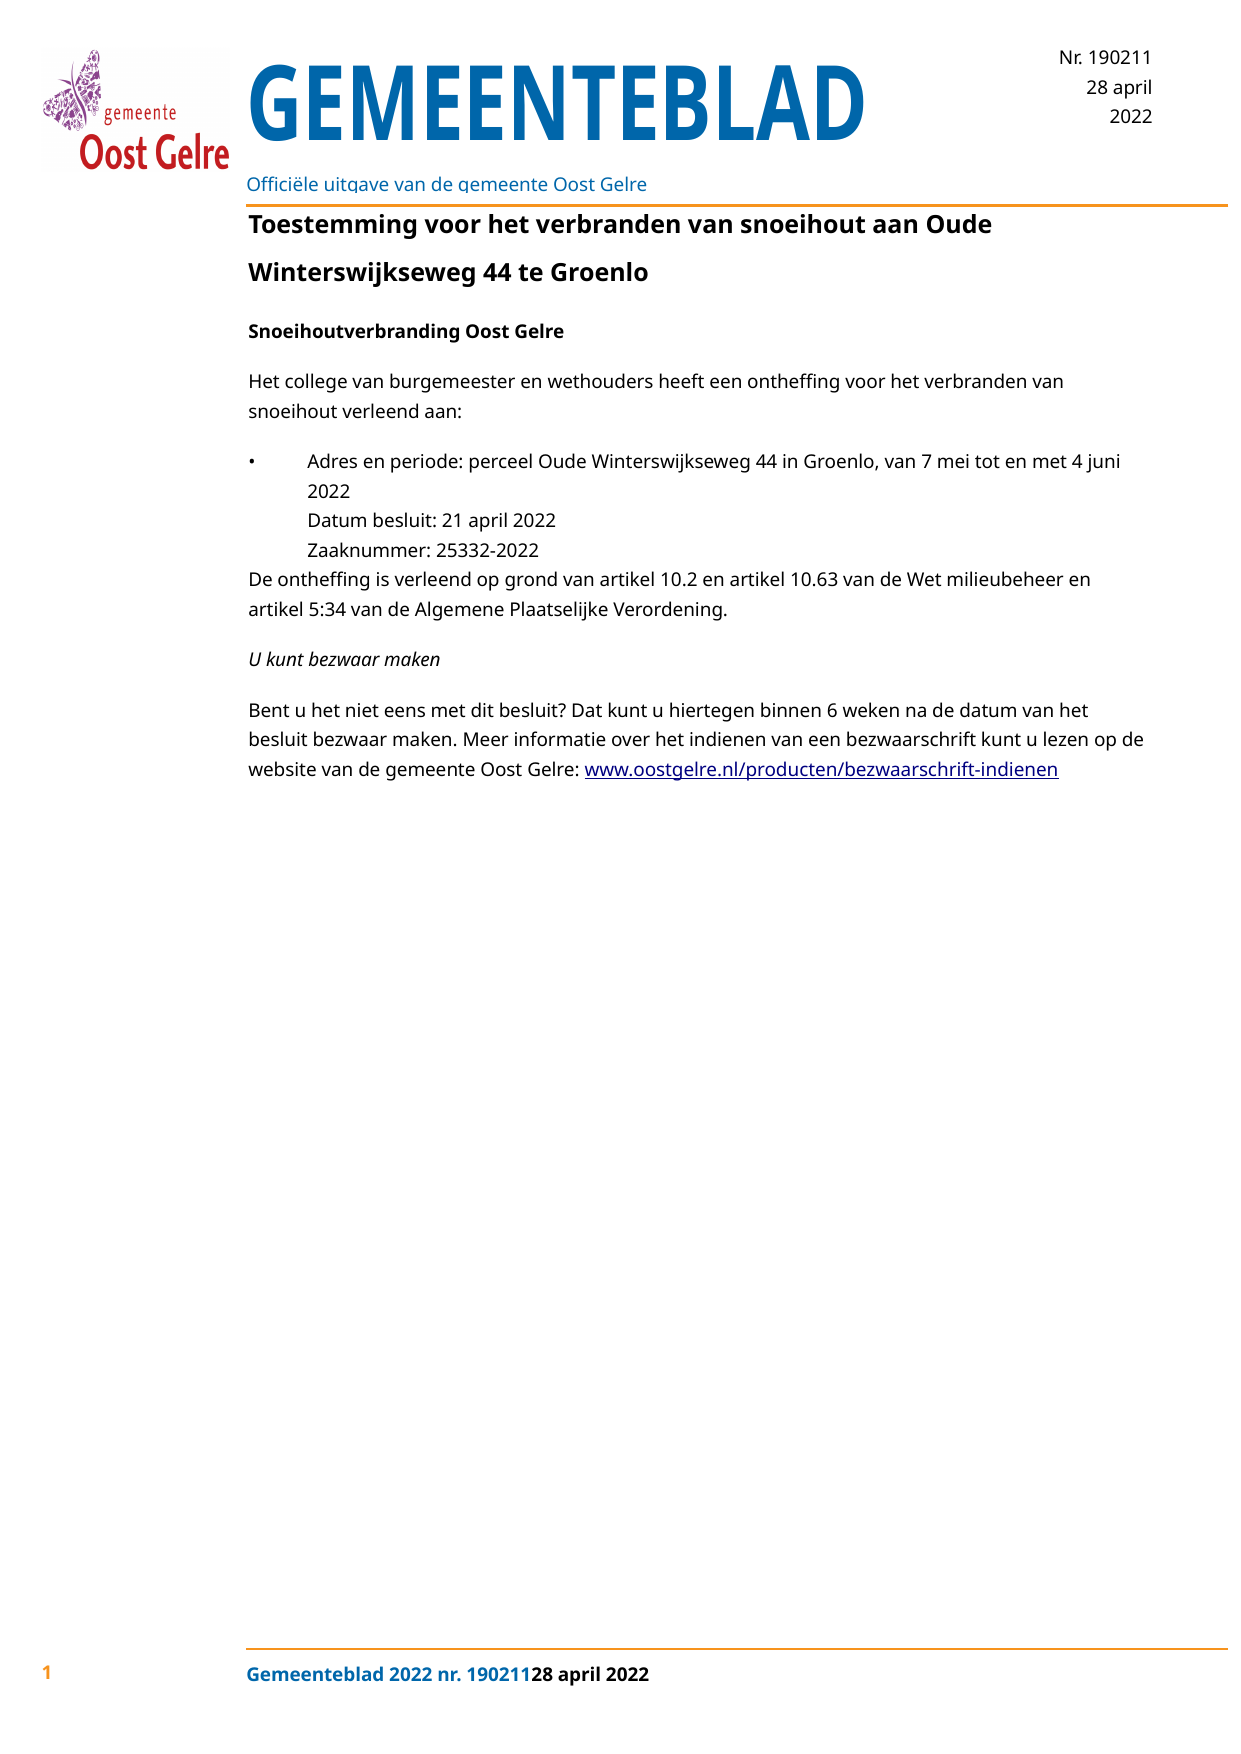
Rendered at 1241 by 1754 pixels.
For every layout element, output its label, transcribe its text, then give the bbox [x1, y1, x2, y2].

text Snoeihoutverbranding Oost Gelre [248, 318, 1152, 344]
list Adres en periode: perceel Oude Winterswijkseweg 44 in Groenlo, van 7 mei tot en met 4 juni 2022 [248, 448, 1152, 504]
text De ontheffing is verleend op grond van artikel 10.2 en artikel 10.63 van de Wet milieubeheer en artikel 5:34 van de Algemene Plaatselijke Verordening. [248, 567, 1152, 622]
list Zaaknummer: 25332-2022 [248, 537, 1152, 563]
list Datum besluit: 21 april 2022 [248, 507, 1152, 533]
picture [41, 47, 231, 172]
text Het college van burgemeester en wethouders heeft een ontheffing voor het verbranden van snoeihout verleend aan: [248, 368, 1152, 424]
text Bent u het niet eens met dit besluit? Dat kunt u hiertegen binnen 6 weken na de datum van het besluit bezwaar maken. Meer informatie over het indienen van een bezwaarschrift kunt u lezen op de website van de gemeente Oost Gelre: www.oostgelre.nl/producten/bezwaarschrift-indienen [248, 697, 1152, 782]
text Toestemming voor het verbranden van snoeihout aan Oude Winterswijkseweg 44 te Groenlo [248, 207, 1152, 288]
text U kunt bezwaar maken [248, 647, 1152, 672]
